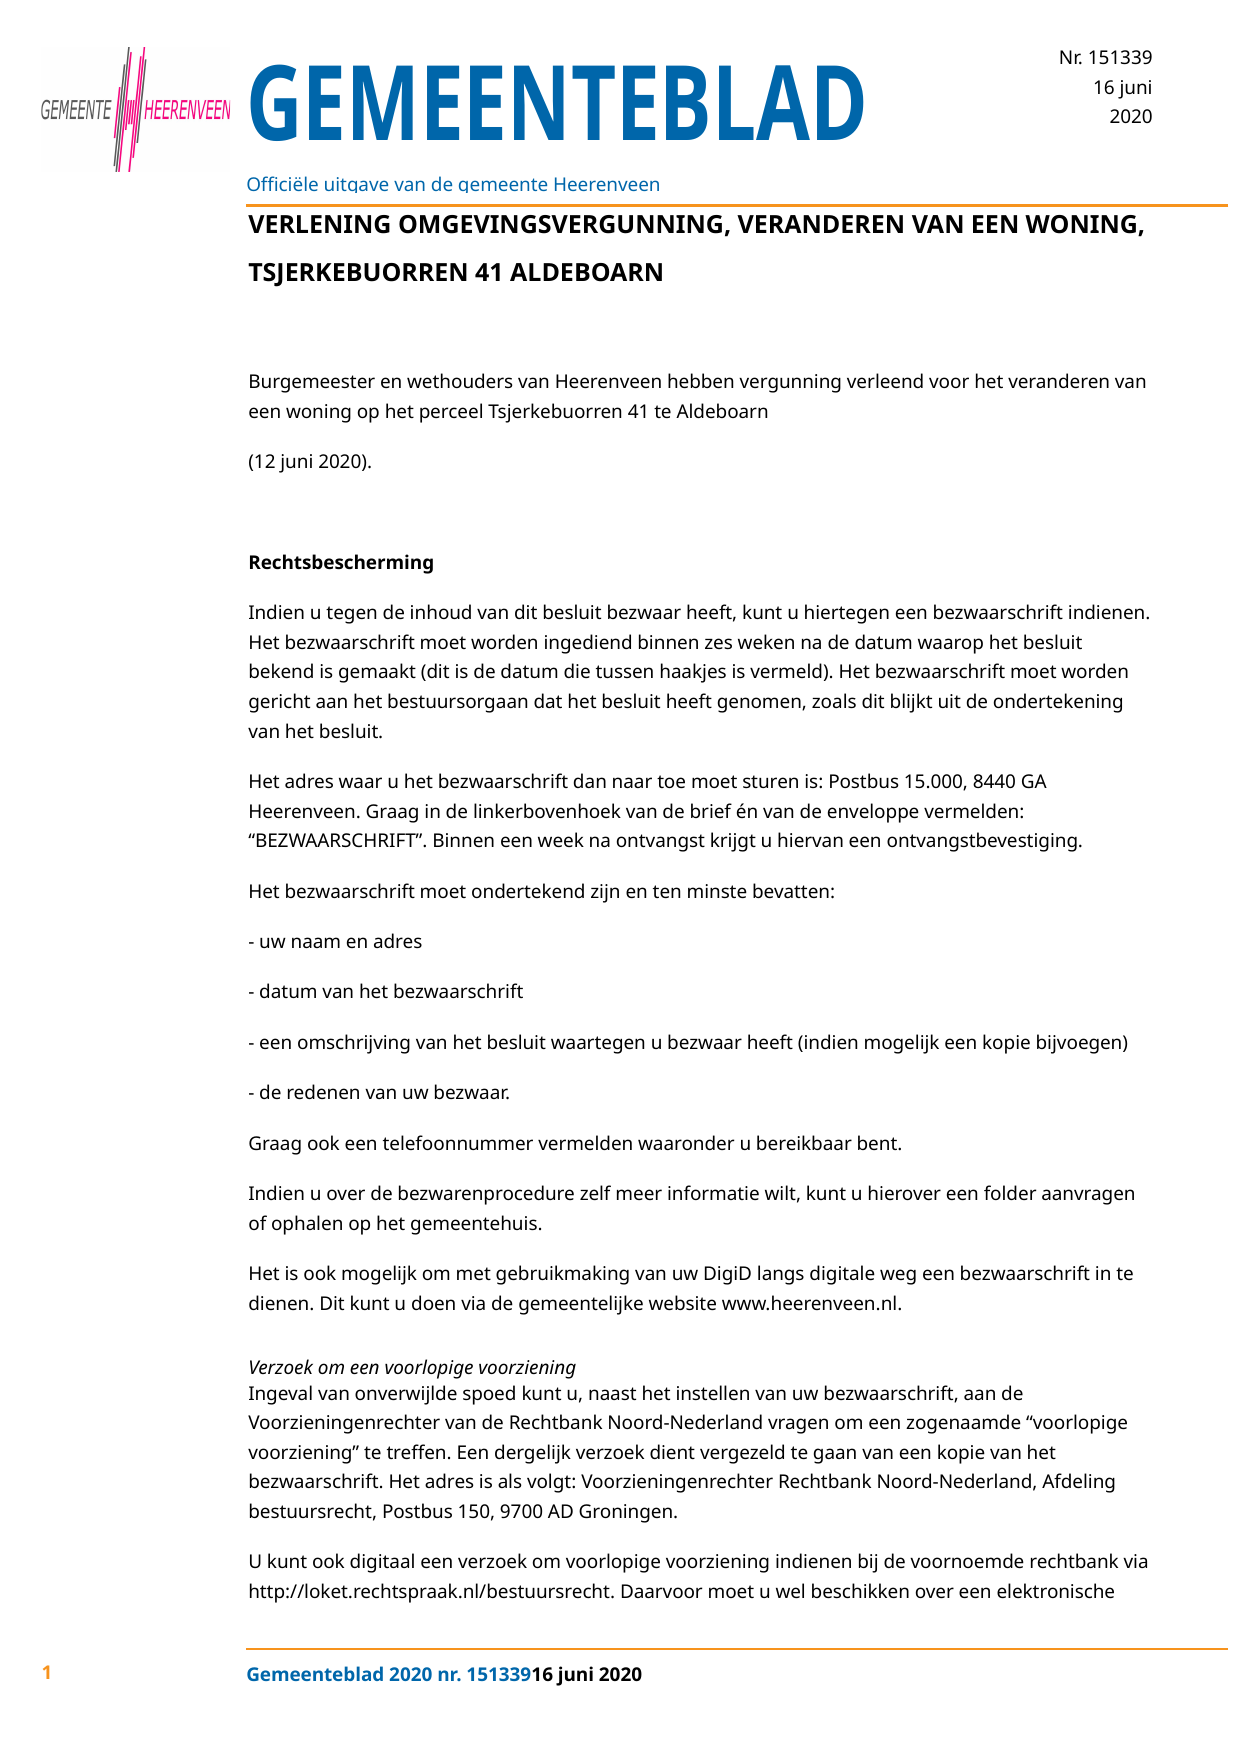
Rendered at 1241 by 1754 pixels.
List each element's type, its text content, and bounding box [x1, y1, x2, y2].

text (12 juni 2020). [248, 448, 1152, 474]
text - de redenen van uw bezwaar. [248, 1079, 1152, 1105]
text Indien u tegen de inhoud van dit besluit bezwaar heeft, kunt u hiertegen een bezwaarschrift indienen. Het bezwaarschrift moet worden ingediend binnen zes weken na de datum waarop het besluit bekend is gemaakt (dit is de datum die tussen haakjes is vermeld). Het bezwaarschrift moet worden gericht aan het bestuursorgaan dat het besluit heeft genomen, zoals dit blijkt uit de ondertekening van het besluit. [248, 599, 1152, 744]
text Het bezwaarschrift moet ondertekend zijn en ten minste bevatten: [248, 878, 1152, 904]
text - datum van het bezwaarschrift [248, 979, 1152, 1004]
text - een omschrijving van het besluit waartegen u bezwaar heeft (indien mogelijk een kopie bijvoegen) [248, 1029, 1152, 1055]
text U kunt ook digitaal een verzoek om voorlopige voorziening indienen bij de voornoemde rechtbank via http://loket.rechtspraak.nl/bestuursrecht. Daarvoor moet u wel beschikken over een elektronische [248, 1548, 1152, 1604]
text Graag ook een telefoonnummer vermelden waaronder u bereikbaar bent. [248, 1130, 1152, 1156]
text Het is ook mogelijk om met gebruikmaking van uw DigiD langs digitale weg een bezwaarschrift in te dienen. Dit kunt u doen via de gemeentelijke website www.heerenveen.nl. [248, 1260, 1152, 1316]
text Rechtsbescherming [248, 549, 1152, 575]
text Verzoek om een voorlopige voorziening [248, 1354, 1152, 1380]
text - uw naam en adres [248, 928, 1152, 954]
text Ingeval van onverwijlde spoed kunt u, naast het instellen van uw bezwaarschrift, aan de Voorzieningenrechter van de Rechtbank Noord-Nederland vragen om een zogenaamde “voorlopige voorziening” te treffen. Een dergelijk verzoek dient vergezeld te gaan van een kopie van het bezwaarschrift. Het adres is als volgt: Voorzieningenrechter Rechtbank Noord-Nederland, Afdeling bestuursrecht, Postbus 150, 9700 AD Groningen. [248, 1380, 1152, 1524]
text VERLENING OMGEVINGSVERGUNNING, VERANDEREN VAN EEN WONING, TSJERKEBUORREN 41 ALDEBOARN [248, 207, 1152, 288]
text Burgemeester en wethouders van Heerenveen hebben vergunning verleend voor het veranderen van een woning op het perceel Tsjerkebuorren 41 te Aldeboarn [248, 368, 1152, 424]
picture [41, 47, 231, 172]
text Indien u over de bezwarenprocedure zelf meer informatie wilt, kunt u hierover een folder aanvragen of ophalen op het gemeentehuis. [248, 1180, 1152, 1236]
text Het adres waar u het bezwaarschrift dan naar toe moet sturen is: Postbus 15.000, 8440 GA Heerenveen. Graag in de linkerbovenhoek van de brief én van de enveloppe vermelden: “BEZWAARSCHRIFT”. Binnen een week na ontvangst krijgt u hiervan een ontvangstbevestiging. [248, 768, 1152, 853]
